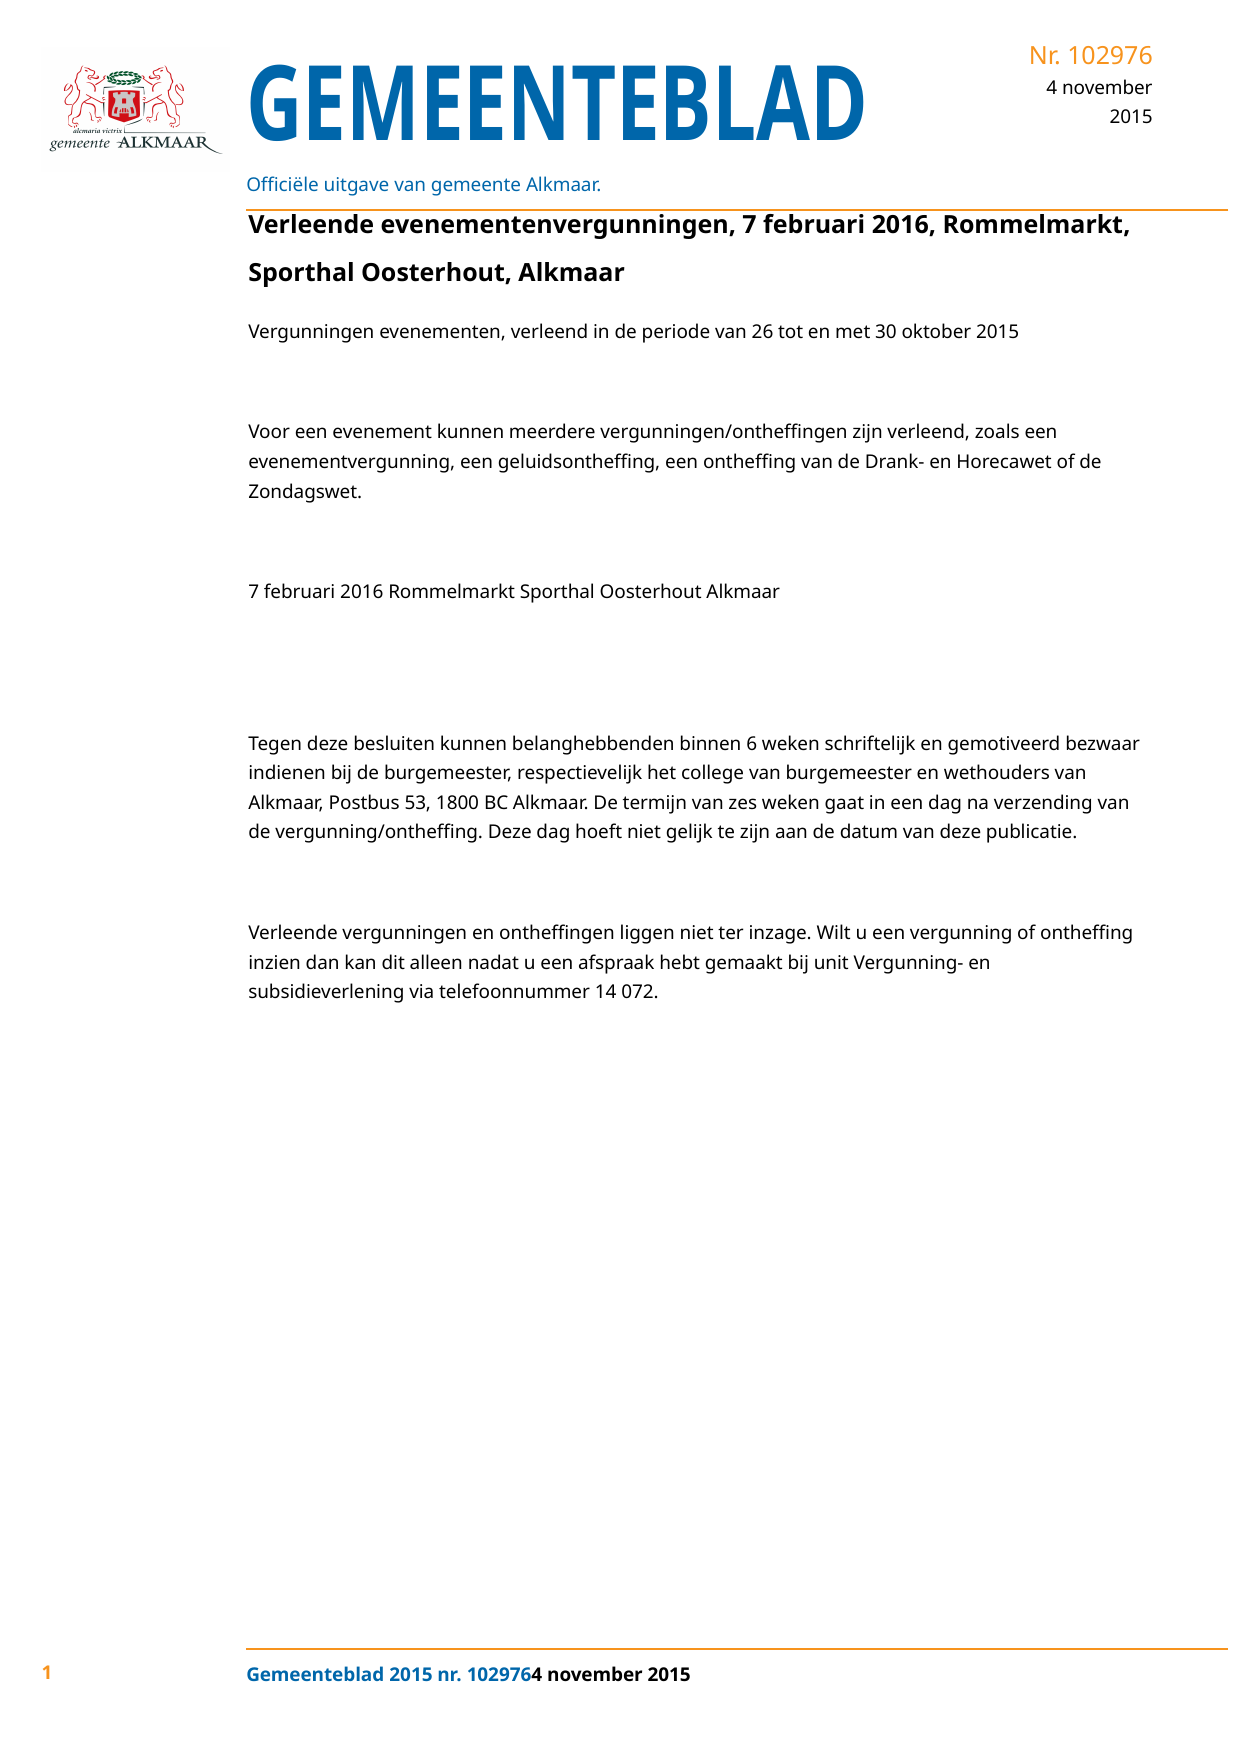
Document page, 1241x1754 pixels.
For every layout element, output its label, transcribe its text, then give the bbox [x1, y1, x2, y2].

text Vergunningen evenementen, verleend in de periode van 26 tot en met 30 oktober 2015 [248, 318, 1152, 344]
text Voor een evenement kunnen meerdere vergunningen/ontheffingen zijn verleend, zoals een evenementvergunning, een geluidsontheffing, een ontheffing van de Drank- en Horecawet of de Zondagswet. [248, 419, 1152, 504]
text Verleende vergunningen en ontheffingen liggen niet ter inzage. Wilt u een vergunning of ontheffing inzien dan kan dit alleen nadat u een afspraak hebt gemaakt bij unit Vergunning- en subsidieverlening via telefoonnummer 14 072. [248, 919, 1152, 1004]
text Tegen deze besluiten kunnen belanghebbenden binnen 6 weken schriftelijk en gemotiveerd bezwaar indienen bij de burgemeester, respectievelijk het college van burgemeester en wethouders van Alkmaar, Postbus 53, 1800 BC Alkmaar. De termijn van zes weken gaat in een dag na verzending van de vergunning/ontheffing. Deze dag hoeft niet gelijk te zijn aan de datum van deze publicatie. [248, 730, 1152, 844]
text 7 februari 2016 Rommelmarkt Sporthal Oosterhout Alkmaar [248, 579, 1152, 604]
picture [41, 47, 231, 172]
text Verleende evenementenvergunningen, 7 februari 2016, Rommelmarkt, Sporthal Oosterhout, Alkmaar [248, 211, 1152, 288]
